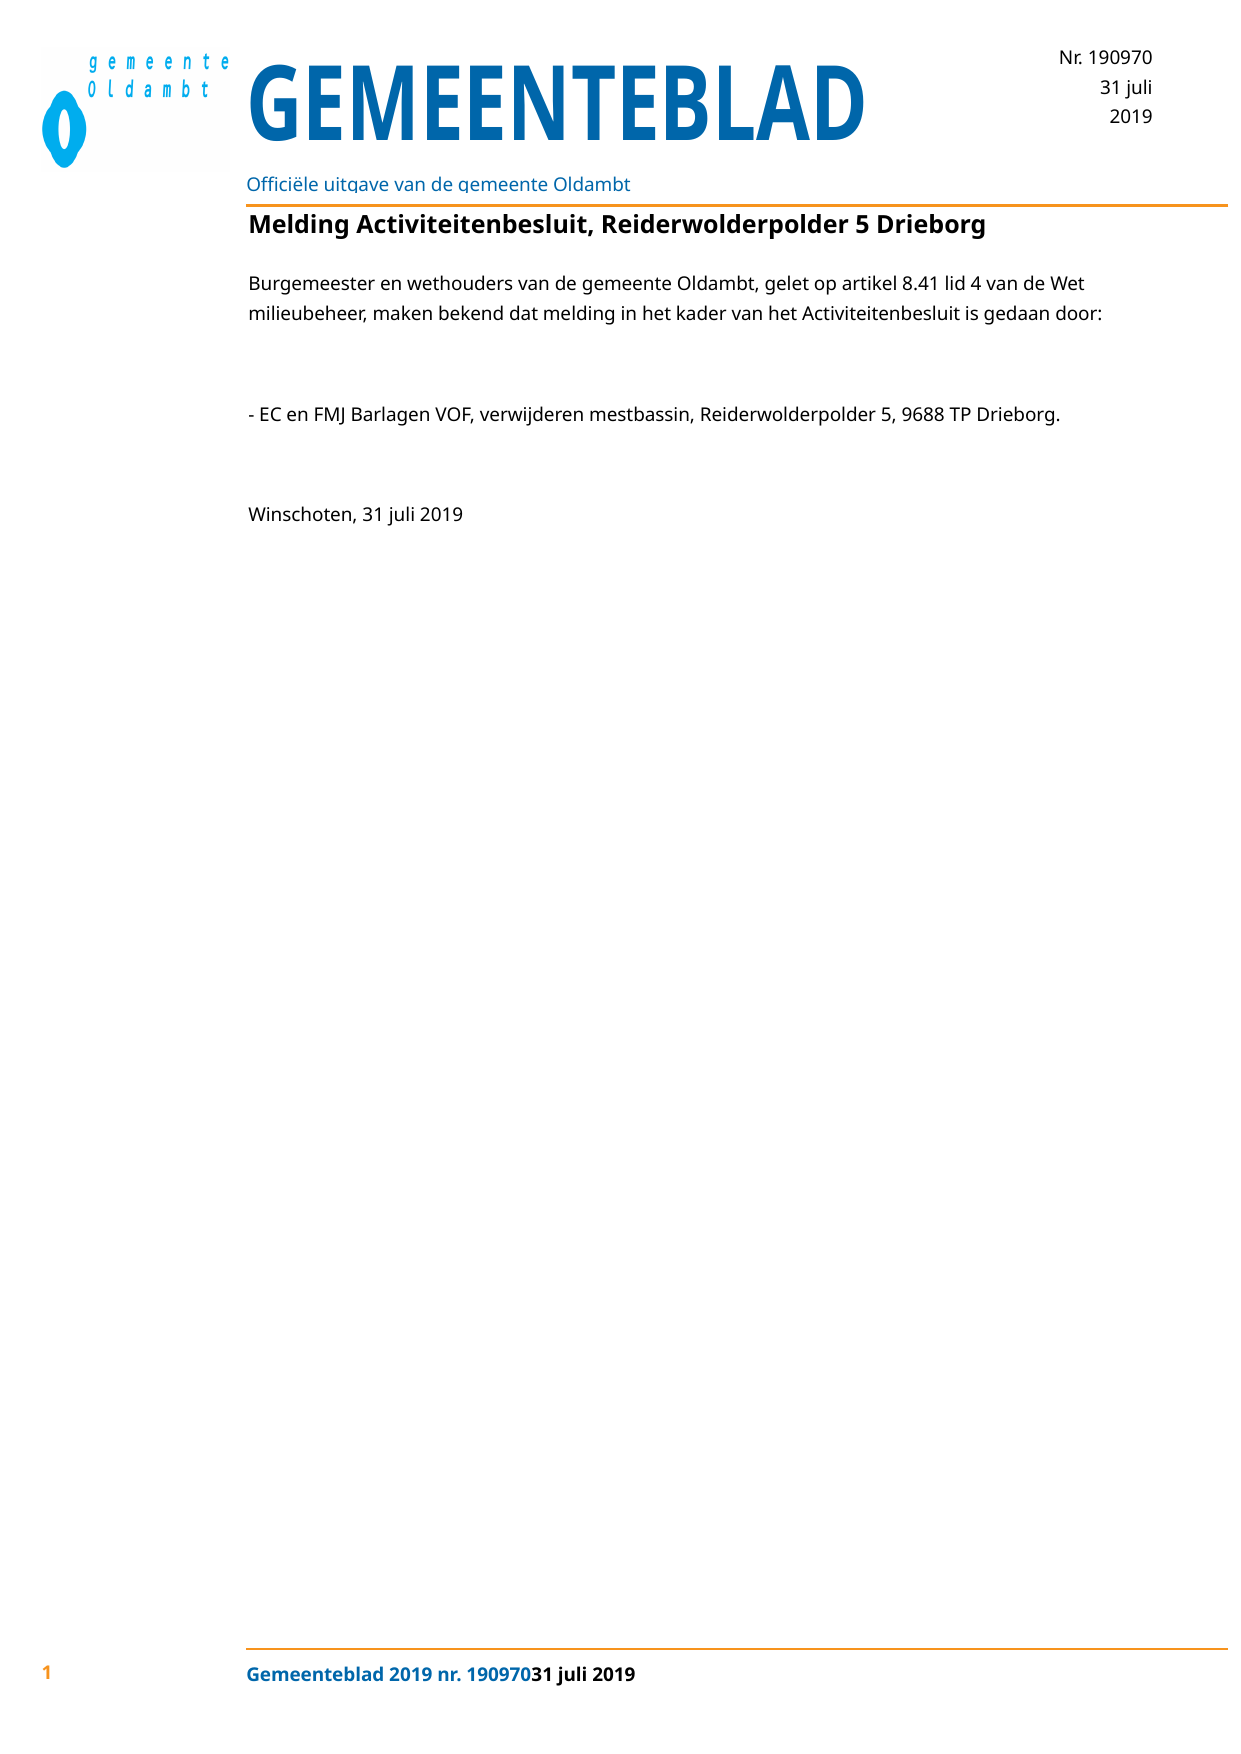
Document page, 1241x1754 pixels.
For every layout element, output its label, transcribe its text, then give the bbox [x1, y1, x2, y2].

picture [41, 47, 231, 172]
text Winschoten, 31 juli 2019 [248, 502, 1152, 527]
text Melding Activiteitenbesluit, Reiderwolderpolder 5 Drieborg [248, 207, 1152, 241]
text - EC en FMJ Barlagen VOF, verwijderen mestbassin, Reiderwolderpolder 5, 9688 TP Drieborg. [248, 401, 1152, 426]
text Burgemeester en wethouders van de gemeente Oldambt, gelet op artikel 8.41 lid 4 van de Wet milieubeheer, maken bekend dat melding in het kader van het Activiteitenbesluit is gedaan door: [248, 270, 1152, 326]
